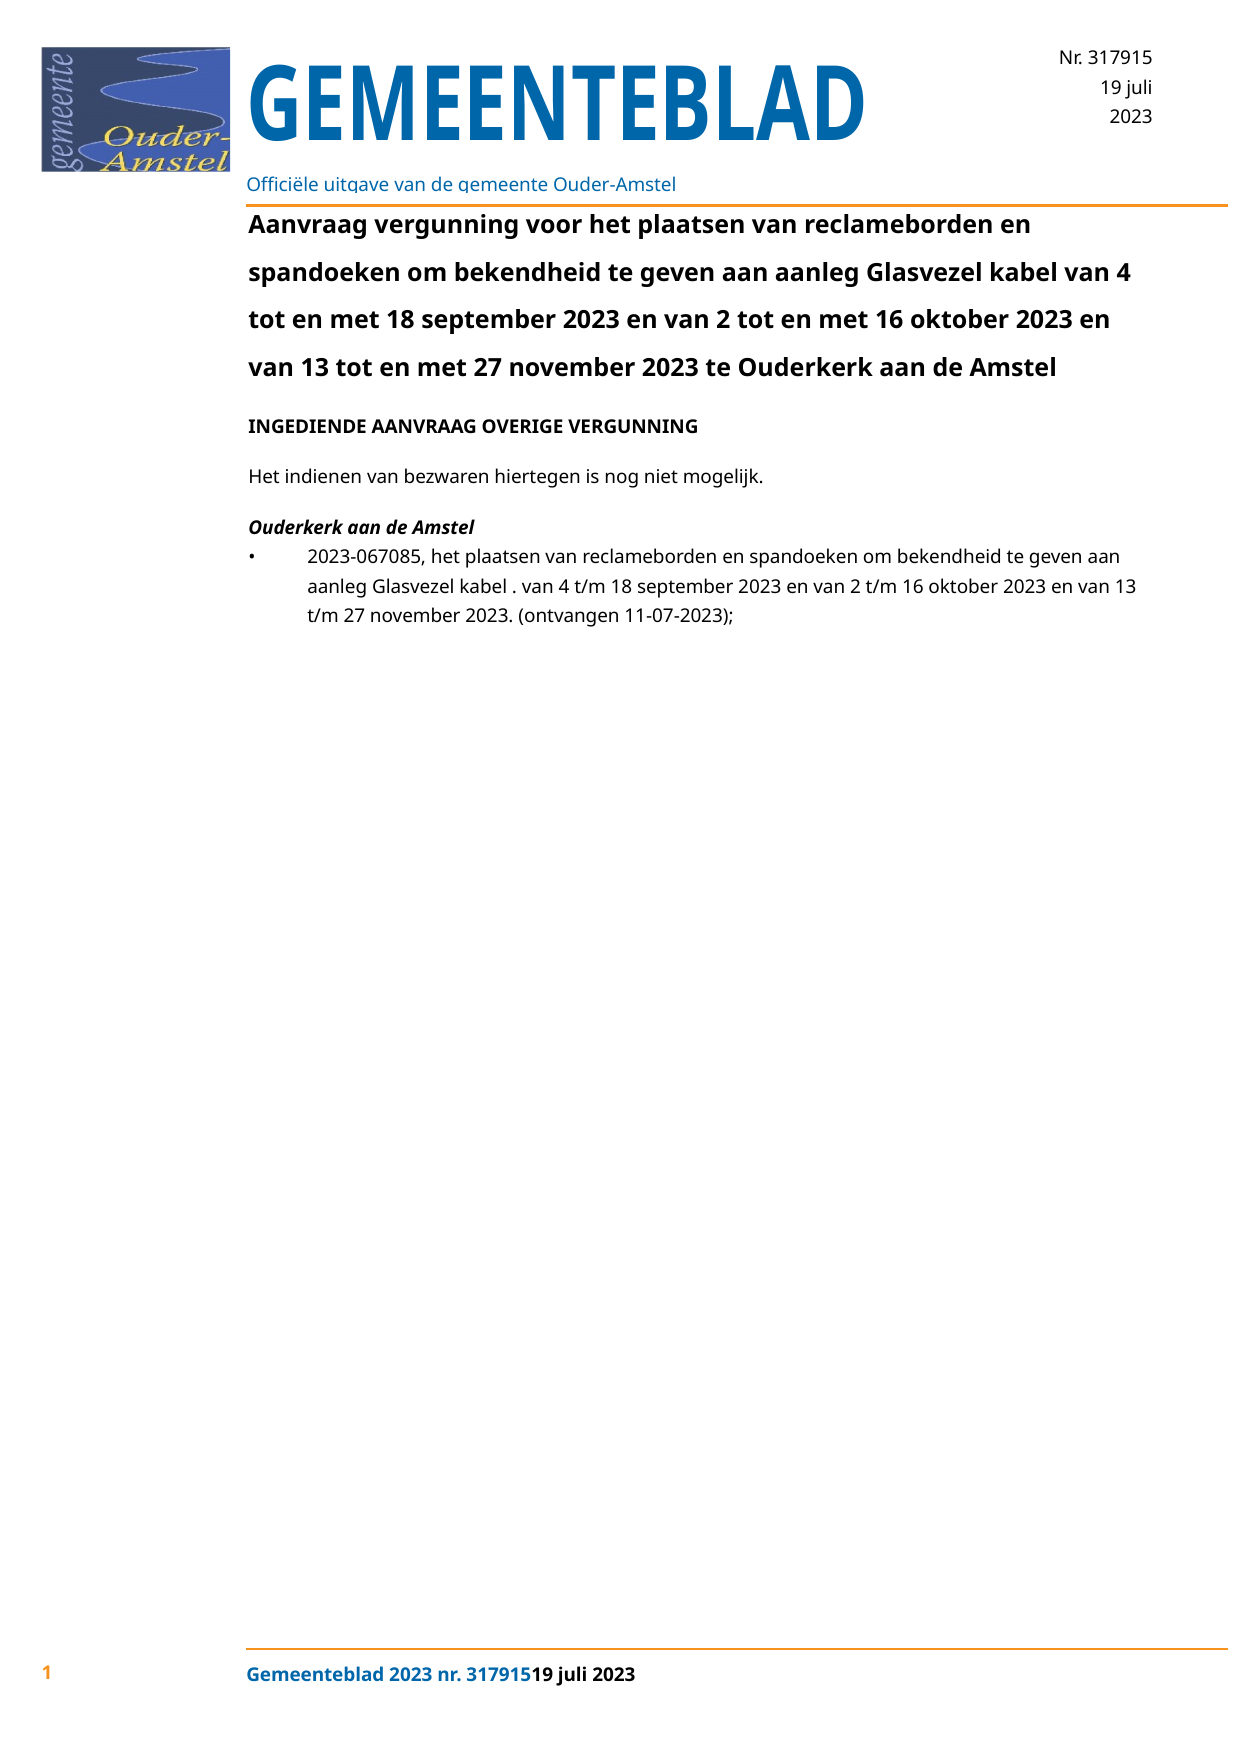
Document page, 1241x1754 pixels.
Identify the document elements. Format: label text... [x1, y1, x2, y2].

list 2023-067085, het plaatsen van reclameborden en spandoeken om bekendheid te geven aan aanleg Glasvezel kabel . van 4 t/m 18 september 2023 en van 2 t/m 16 oktober 2023 en van 13 t/m 27 november 2023. (ontvangen 11-07-2023); [248, 543, 1152, 628]
picture [41, 47, 231, 172]
text INGEDIENDE AANVRAAG OVERIGE VERGUNNING [248, 413, 1152, 439]
text Het indienen van bezwaren hiertegen is nog niet mogelijk. [248, 463, 1152, 489]
text Aanvraag vergunning voor het plaatsen van reclameborden en spandoeken om bekendheid te geven aan aanleg Glasvezel kabel van 4 tot en met 18 september 2023 en van 2 tot en met 16 oktober 2023 en van 13 tot en met 27 november 2023 te Ouderkerk aan de Amstel [248, 207, 1152, 384]
text Ouderkerk aan de Amstel [248, 514, 1152, 540]
